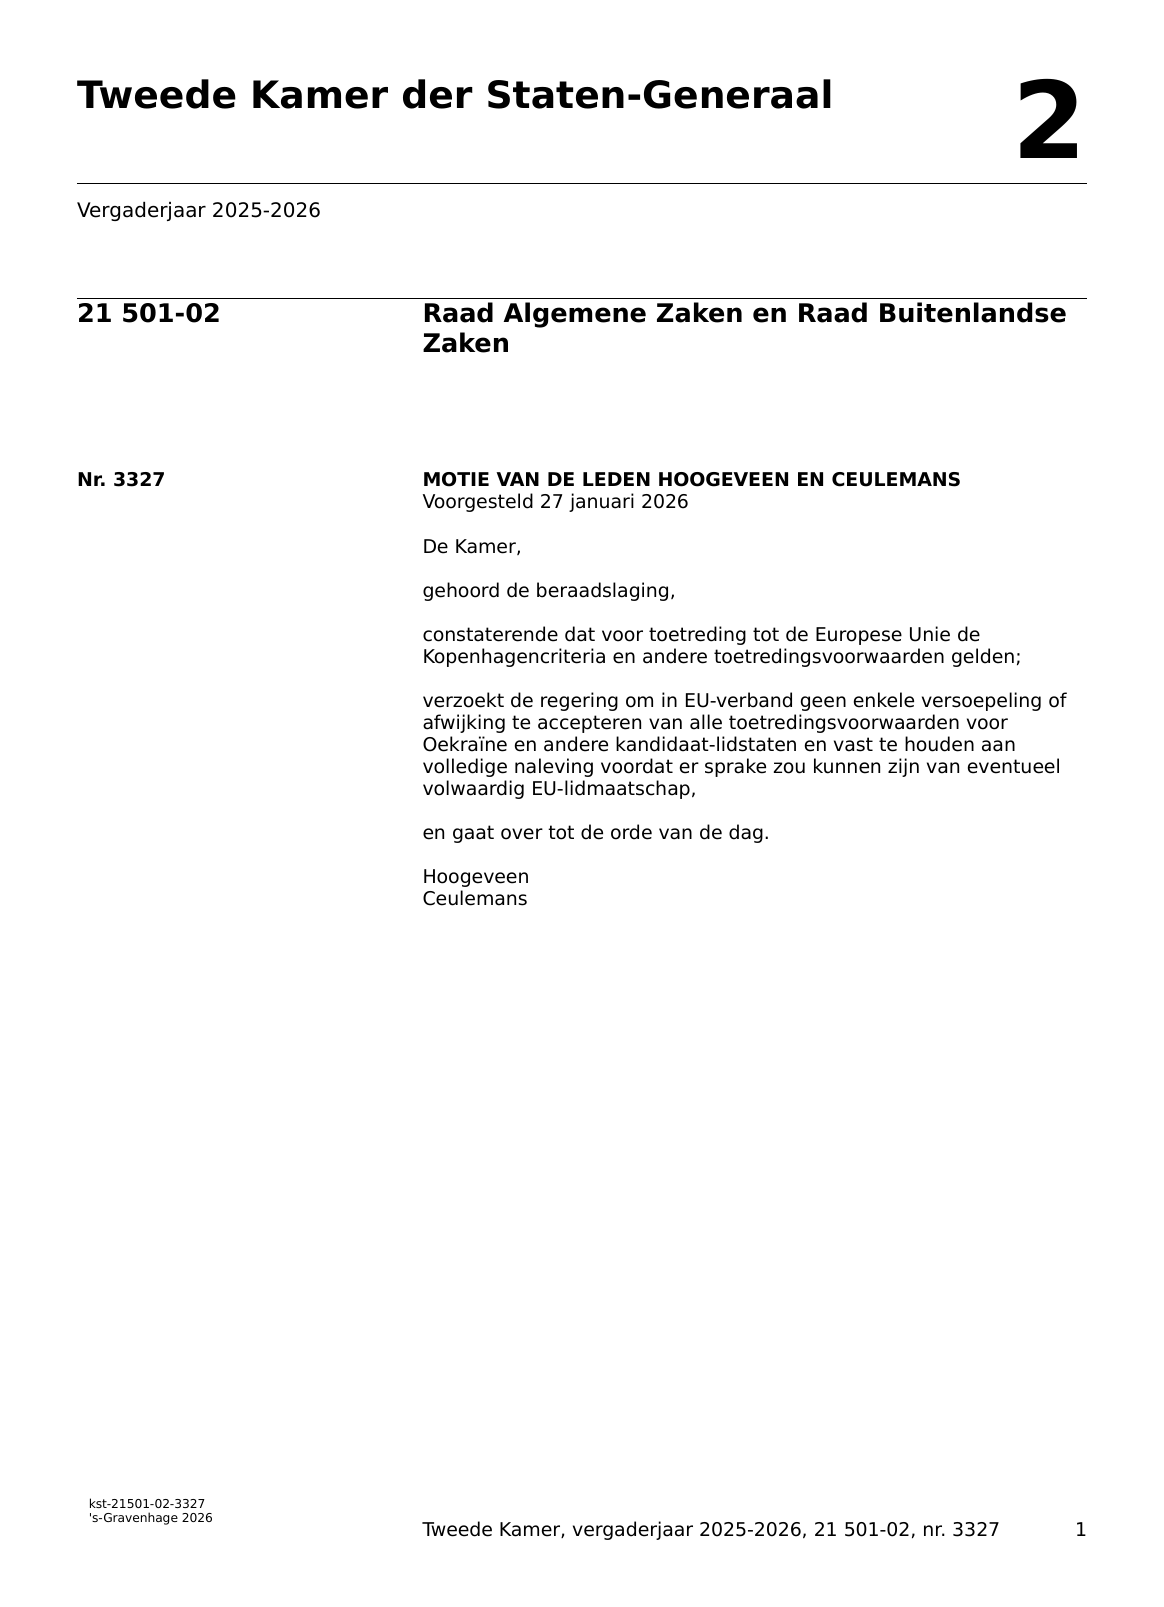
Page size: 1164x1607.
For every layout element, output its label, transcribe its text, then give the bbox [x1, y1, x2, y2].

subtitle 21 501-02 Raad Algemene Zaken en Raad Buitenlandse Zaken [77, 299, 1087, 358]
text 's-Gravenhage 2026 [88, 1511, 323, 1525]
text verzoekt de regering om in EU-verband geen enkele versoepeling of afwijking te accepteren van alle toetredingsvoorwaarden voor Oekraïne en andere kandidaat-lidstaten en vast te houden aan volledige naleving voordat er sprake zou kunnen zijn van eventueel volwaardig EU-lidmaatschap, [422, 690, 1087, 800]
text gehoord de beraadslaging, [422, 580, 1087, 602]
text Hoogeveen [422, 866, 1087, 888]
text Ceulemans [422, 888, 1087, 910]
text kst-21501-02-3327 [88, 1497, 323, 1511]
text en gaat over tot de orde van de dag. [422, 822, 1087, 844]
subtitle Nr. 3327 MOTIE VAN DE LEDEN HOOGEVEEN EN CEULEMANS [77, 469, 1087, 491]
table_header Tweede Kamer der Staten-Generaal [77, 59, 886, 183]
text Voorgesteld 27 januari 2026 [422, 491, 1087, 513]
table_cell Vergaderjaar 2025-2026 [77, 184, 1087, 298]
text constaterende dat voor toetreding tot de Europese Unie de Kopenhagencriteria en andere toetredingsvoorwaarden gelden; [422, 624, 1087, 668]
table_header 2 [886, 59, 1087, 183]
text De Kamer, [422, 536, 1087, 557]
